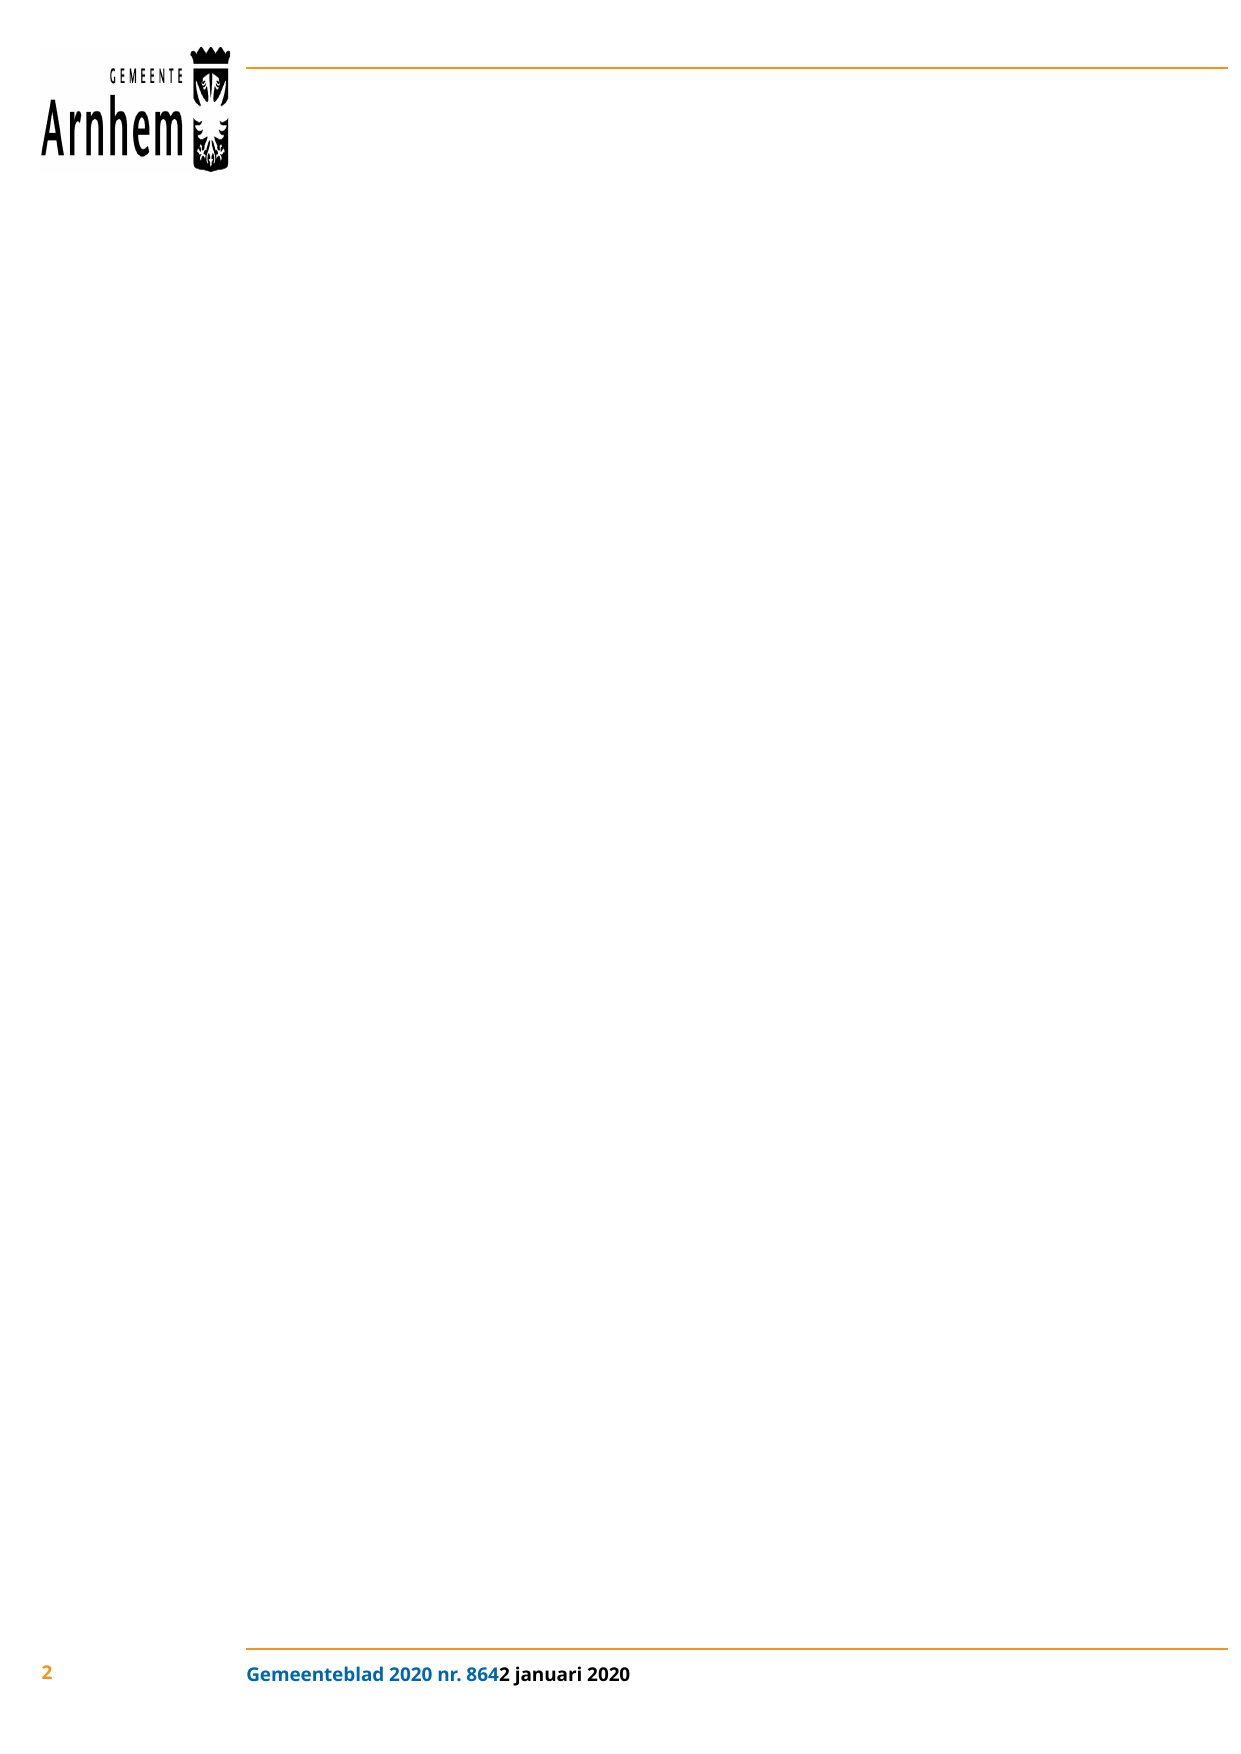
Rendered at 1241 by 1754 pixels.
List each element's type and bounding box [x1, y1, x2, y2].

picture [41, 47, 231, 172]
